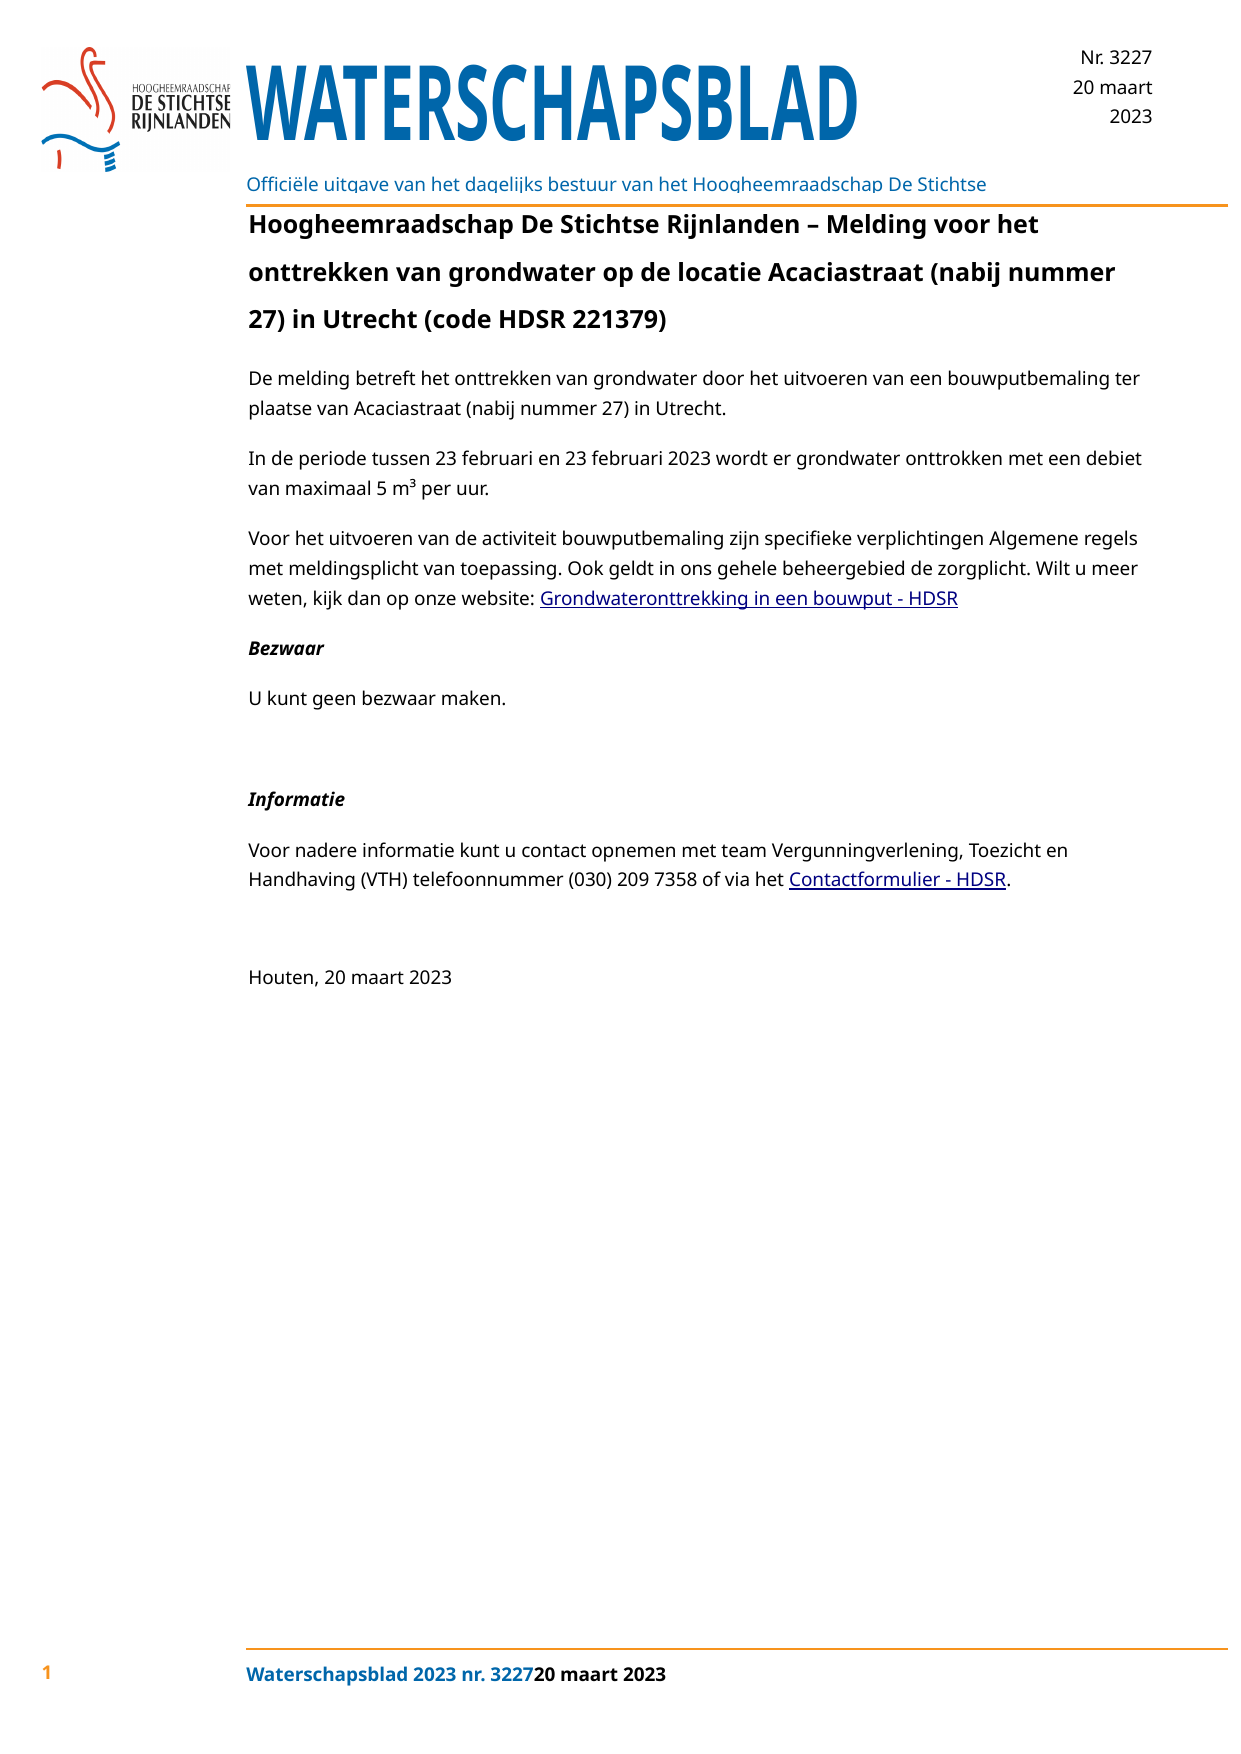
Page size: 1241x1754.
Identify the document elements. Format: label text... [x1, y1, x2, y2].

text Bezwaar [248, 635, 1152, 661]
text In de periode tussen 23 februari en 23 februari 2023 wordt er grondwater onttrokken met een debiet van maximaal 5 m³ per uur. [248, 446, 1152, 501]
text De melding betreft het onttrekken van grondwater door het uitvoeren van een bouwputbemaling ter plaatse van Acaciastraat (nabij nummer 27) in Utrecht. [248, 366, 1152, 421]
text Voor het uitvoeren van de activiteit bouwputbemaling zijn specifieke verplichtingen Algemene regels met meldingsplicht van toepassing. Ook geldt in ons gehele beheergebied de zorgplicht. Wilt u meer weten, kijk dan op onze website: Grondwateronttrekking in een bouwput - HDSR [248, 526, 1152, 610]
text U kunt geen bezwaar maken. [248, 686, 1152, 711]
picture [41, 47, 231, 172]
text Voor nadere informatie kunt u contact opnemen met team Vergunningverlening, Toezicht en Handhaving (VTH) telefoonnummer (030) 209 7358 of via het Contactformulier - HDSR. [248, 837, 1152, 892]
text Hoogheemraadschap De Stichtse Rijnlanden – Melding voor het onttrekken van grondwater op de locatie Acaciastraat (nabij nummer 27) in Utrecht (code HDSR 221379) [248, 207, 1152, 336]
text Informatie [248, 786, 1152, 812]
text Houten, 20 maart 2023 [248, 964, 1152, 990]
